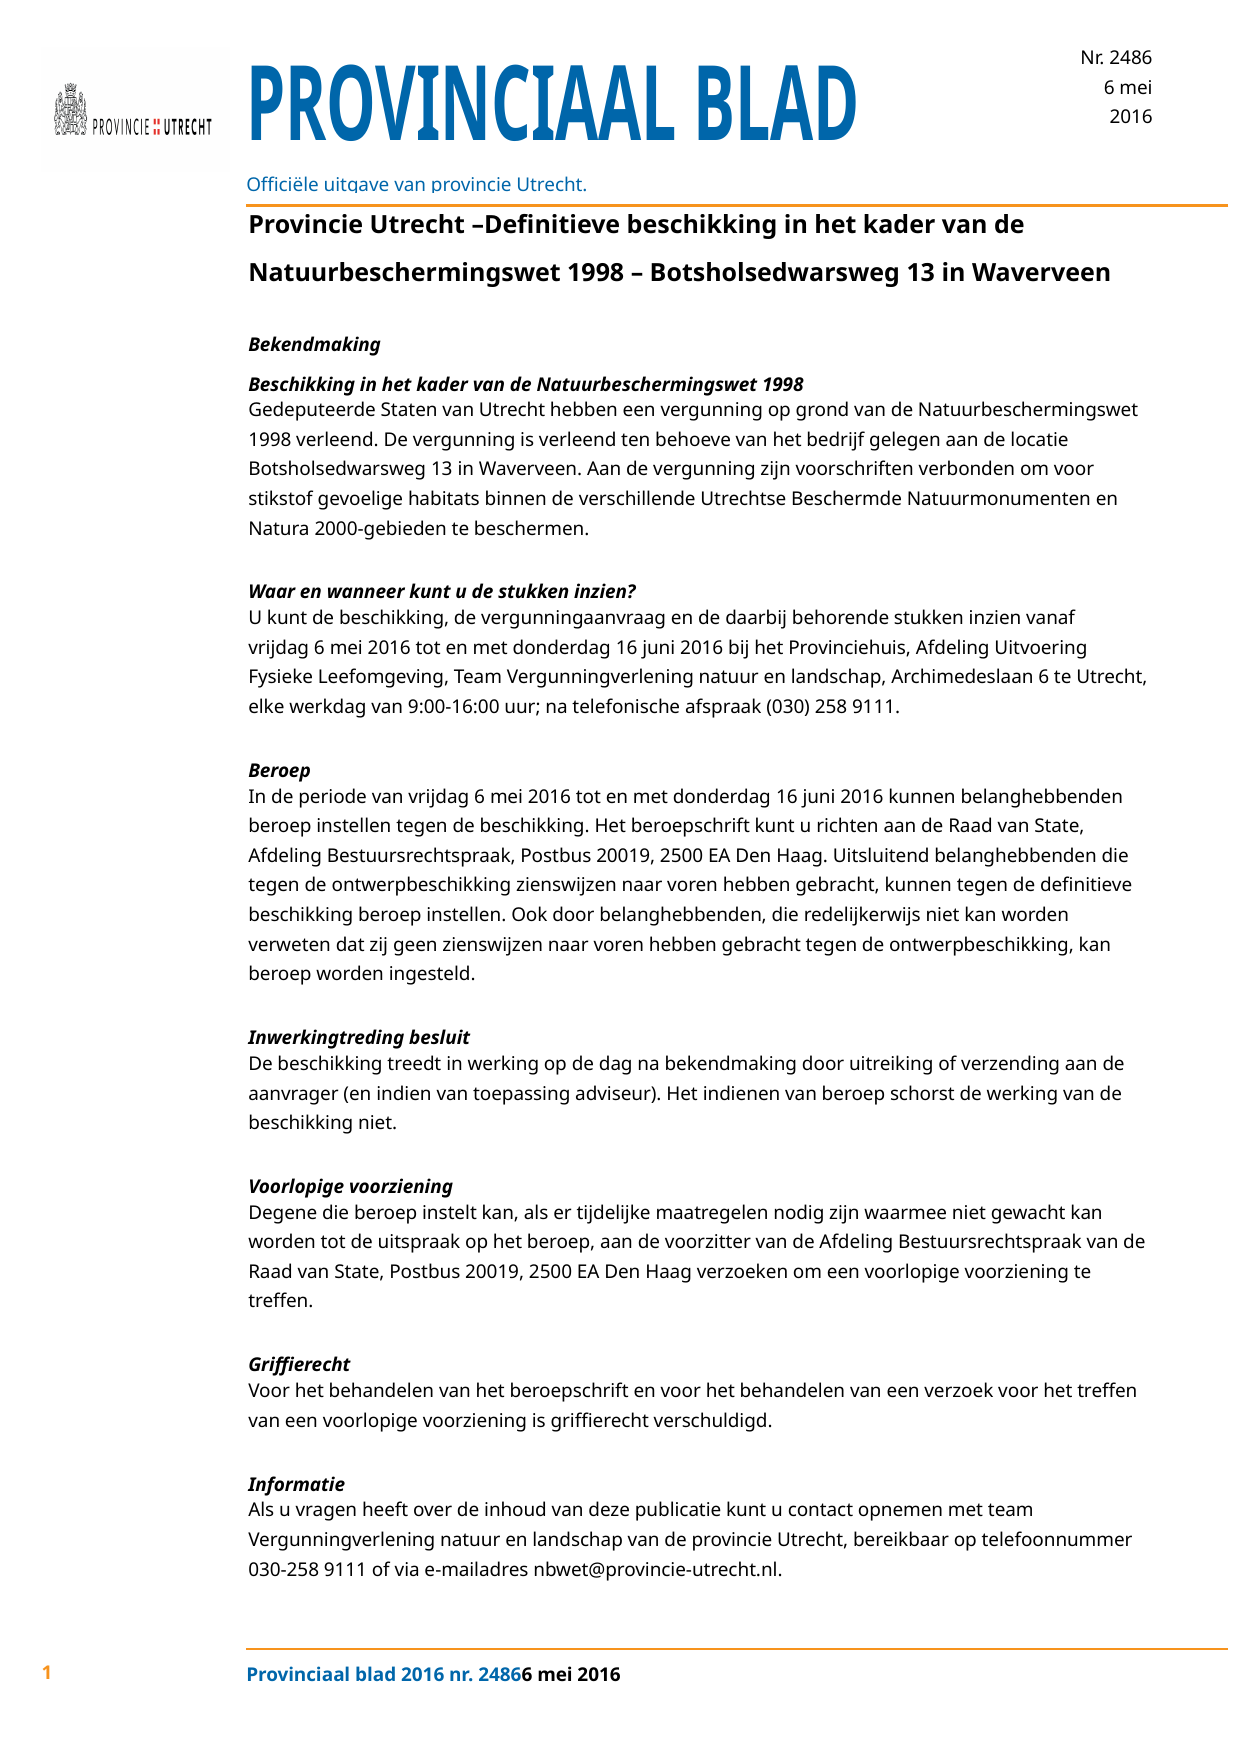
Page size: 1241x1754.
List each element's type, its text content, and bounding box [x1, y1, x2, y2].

text Als u vragen heeft over de inhoud van deze publicatie kunt u contact opnemen met team Vergunningverlening natuur en landschap van de provincie Utrecht, bereikbaar op telefoonnummer 030-258 9111 of via e-mailadres nbwet@provincie-utrecht.nl. [248, 1497, 1152, 1582]
text In de periode van vrijdag 6 mei 2016 tot en met donderdag 16 juni 2016 kunnen belanghebbenden beroep instellen tegen de beschikking. Het beroepschrift kunt u richten aan de Raad van State, Afdeling Bestuursrechtspraak, Postbus 20019, 2500 EA Den Haag. Uitsluitend belanghebbenden die tegen de ontwerpbeschikking zienswijzen naar voren hebben gebracht, kunnen tegen de definitieve beschikking beroep instellen. Ook door belanghebbenden, die redelijkerwijs niet kan worden verweten dat zij geen zienswijzen naar voren hebben gebracht tegen de ontwerpbeschikking, kan beroep worden ingesteld. [248, 783, 1152, 986]
text Griffierecht [248, 1352, 1152, 1377]
text Inwerkingtreding besluit [248, 1024, 1152, 1050]
text Gedeputeerde Staten van Utrecht hebben een vergunning op grond van de Natuurbeschermingswet 1998 verleend. De vergunning is verleend ten behoeve van het bedrijf gelegen aan de locatie Botsholsedwarsweg 13 in Waverveen. Aan de vergunning zijn voorschriften verbonden om voor stikstof gevoelige habitats binnen de verschillende Utrechtse Beschermde Natuurmonumenten en Natura 2000-gebieden te beschermen. [248, 396, 1152, 541]
text Waar en wanneer kunt u de stukken inzien? [248, 579, 1152, 604]
picture [41, 47, 231, 172]
text Beroep [248, 757, 1152, 783]
text Beschikking in het kader van de Natuurbeschermingswet 1998 [248, 371, 1152, 396]
text Bekendmaking [248, 331, 1152, 357]
text De beschikking treedt in werking op de dag na bekendmaking door uitreiking of verzending aan de aanvrager (en indien van toepassing adviseur). Het indienen van beroep schorst de werking van de beschikking niet. [248, 1050, 1152, 1135]
text Degene die beroep instelt kan, als er tijdelijke maatregelen nodig zijn waarmee niet gewacht kan worden tot de uitspraak op het beroep, aan de voorzitter van de Afdeling Bestuursrechtspraak van de Raad van State, Postbus 20019, 2500 EA Den Haag verzoeken om een voorlopige voorziening te treffen. [248, 1199, 1152, 1313]
text Provincie Utrecht –Definitieve beschikking in het kader van de Natuurbeschermingswet 1998 – Botsholsedwarsweg 13 in Waverveen [248, 207, 1152, 288]
text Informatie [248, 1471, 1152, 1497]
text Voor het behandelen van het beroepschrift en voor het behandelen van een verzoek voor het treffen van een voorlopige voorziening is griffierecht verschuldigd. [248, 1377, 1152, 1433]
text U kunt de beschikking, de vergunningaanvraag en de daarbij behorende stukken inzien vanaf vrijdag 6 mei 2016 tot en met donderdag 16 juni 2016 bij het Provinciehuis, Afdeling Uitvoering Fysieke Leefomgeving, Team Vergunningverlening natuur en landschap, Archimedeslaan 6 te Utrecht, elke werkdag van 9:00-16:00 uur; na telefonische afspraak (030) 258 9111. [248, 604, 1152, 719]
text Voorlopige voorziening [248, 1173, 1152, 1199]
